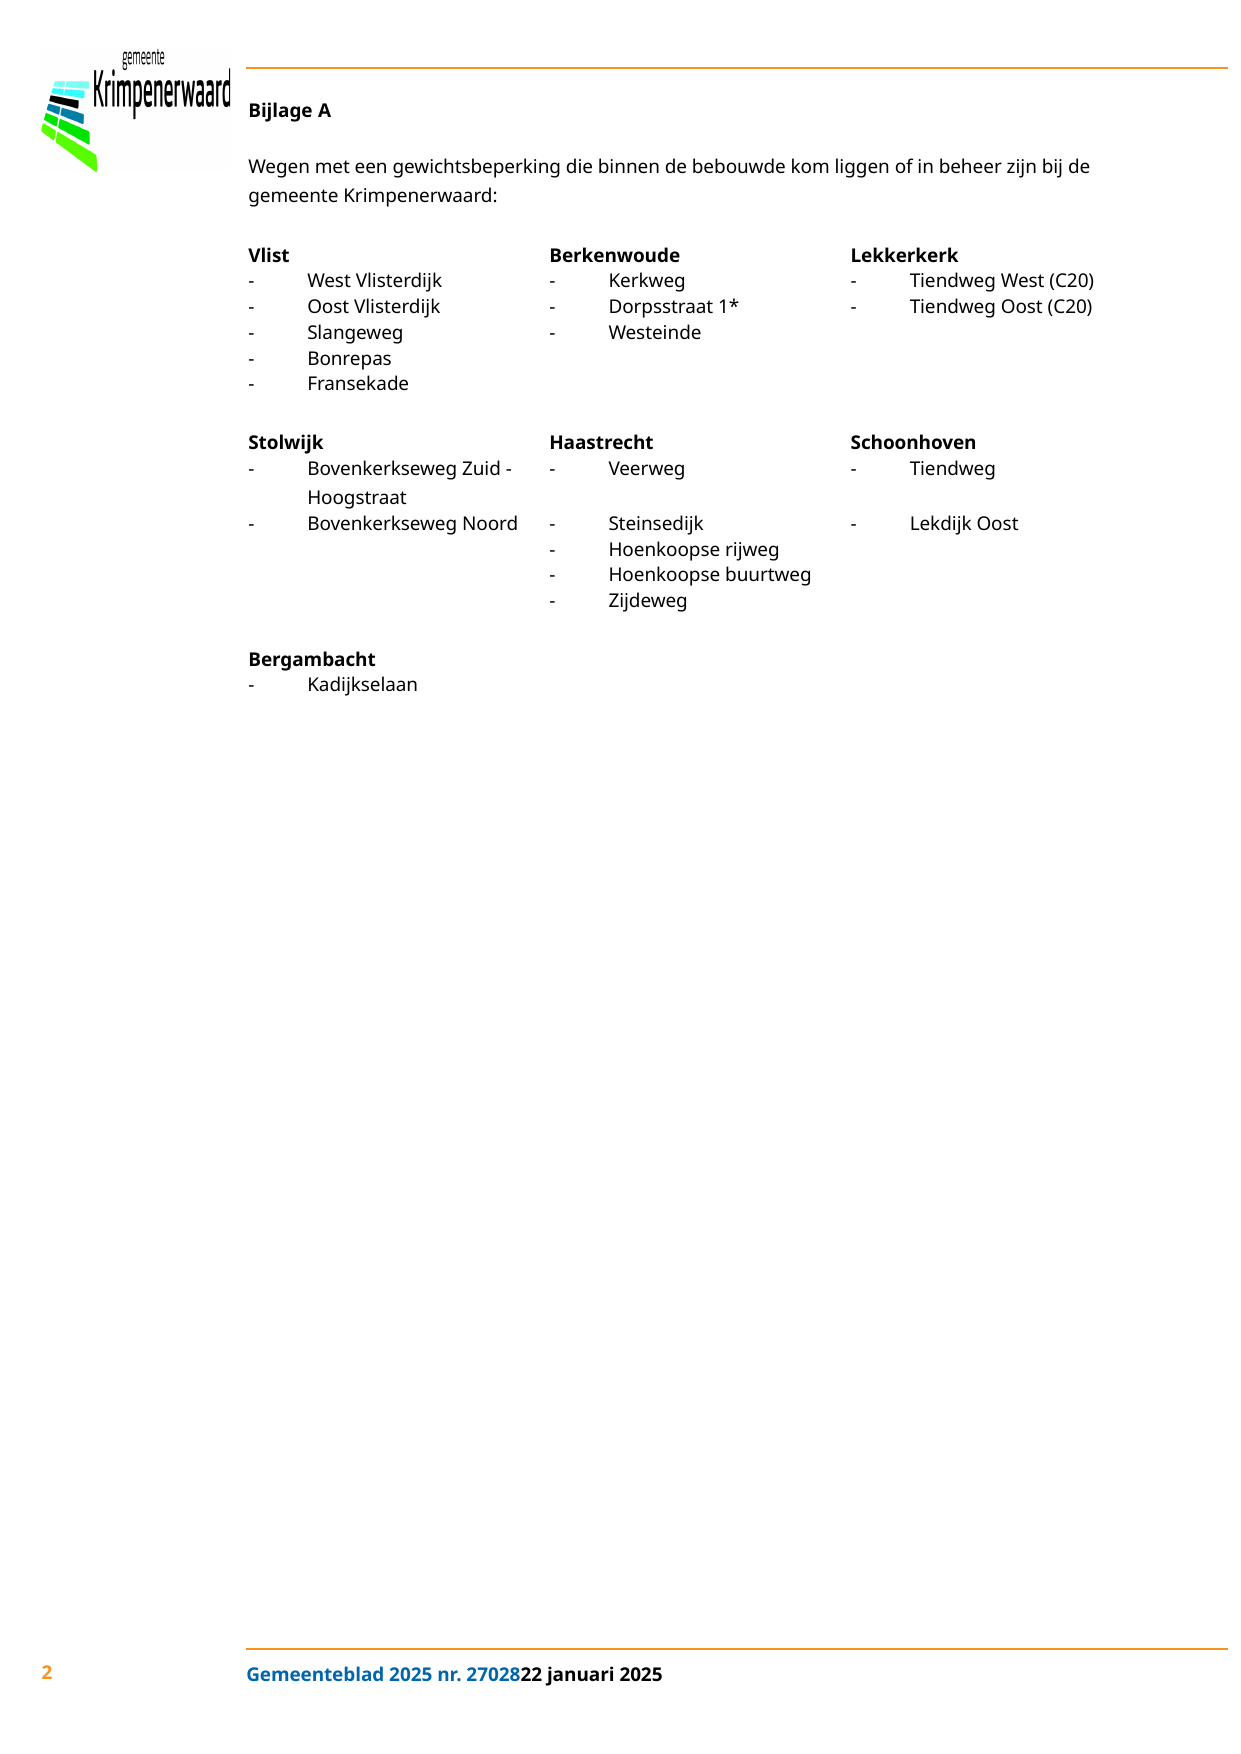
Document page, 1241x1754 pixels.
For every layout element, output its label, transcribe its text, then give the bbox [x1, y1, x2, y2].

picture [41, 47, 231, 172]
table_cell Tiendweg West (C20) [850, 268, 1152, 293]
table_cell [850, 587, 1152, 613]
table_cell Fransekade [248, 370, 549, 396]
table_cell Dorpsstraat 1* [549, 293, 850, 319]
text Wegen met een gewichtsbeperking die binnen de bebouwde kom liggen of in beheer zijn bij de gemeente Krimpenerwaard: [248, 153, 1152, 208]
text Bijlage A [248, 95, 1152, 123]
table_header Stolwijk [248, 429, 549, 455]
table_cell [248, 562, 549, 587]
table_cell Bovenkerkseweg Noord [248, 510, 549, 536]
table_cell Tiendweg [850, 455, 1152, 510]
table_cell [850, 536, 1152, 562]
table_cell Kerkweg [549, 268, 850, 293]
table_cell Tiendweg Oost (C20) [850, 293, 1152, 319]
table_cell Hoenkoopse rijweg [549, 536, 850, 562]
table_header Lekkerkerk [850, 242, 1152, 267]
table_cell Veerweg [549, 455, 850, 510]
table_cell [850, 562, 1152, 587]
table_cell Kadijkselaan [248, 672, 1152, 697]
table_cell Westeinde [549, 319, 850, 345]
table_cell [549, 370, 850, 396]
table_cell Zijdeweg [549, 587, 850, 613]
table_header Bergambacht [248, 646, 1152, 672]
table_cell West Vlisterdijk [248, 268, 549, 293]
table_cell [850, 319, 1152, 345]
table_cell [549, 345, 850, 370]
table_cell Lekdijk Oost [850, 510, 1152, 536]
table_cell [248, 587, 549, 613]
table_cell Oost Vlisterdijk [248, 293, 549, 319]
table_header Vlist [248, 242, 549, 267]
table_header Berkenwoude [549, 242, 850, 267]
table_cell [850, 370, 1152, 396]
table_cell Steinsedijk [549, 510, 850, 536]
table_cell Bovenkerkseweg Zuid - Hoogstraat [248, 455, 549, 510]
table_cell Bonrepas [248, 345, 549, 370]
table_cell [850, 345, 1152, 370]
table_cell Hoenkoopse buurtweg [549, 562, 850, 587]
table_header Schoonhoven [850, 429, 1152, 455]
table_cell Slangeweg [248, 319, 549, 345]
table_header Haastrecht [549, 429, 850, 455]
table_cell [248, 536, 549, 562]
